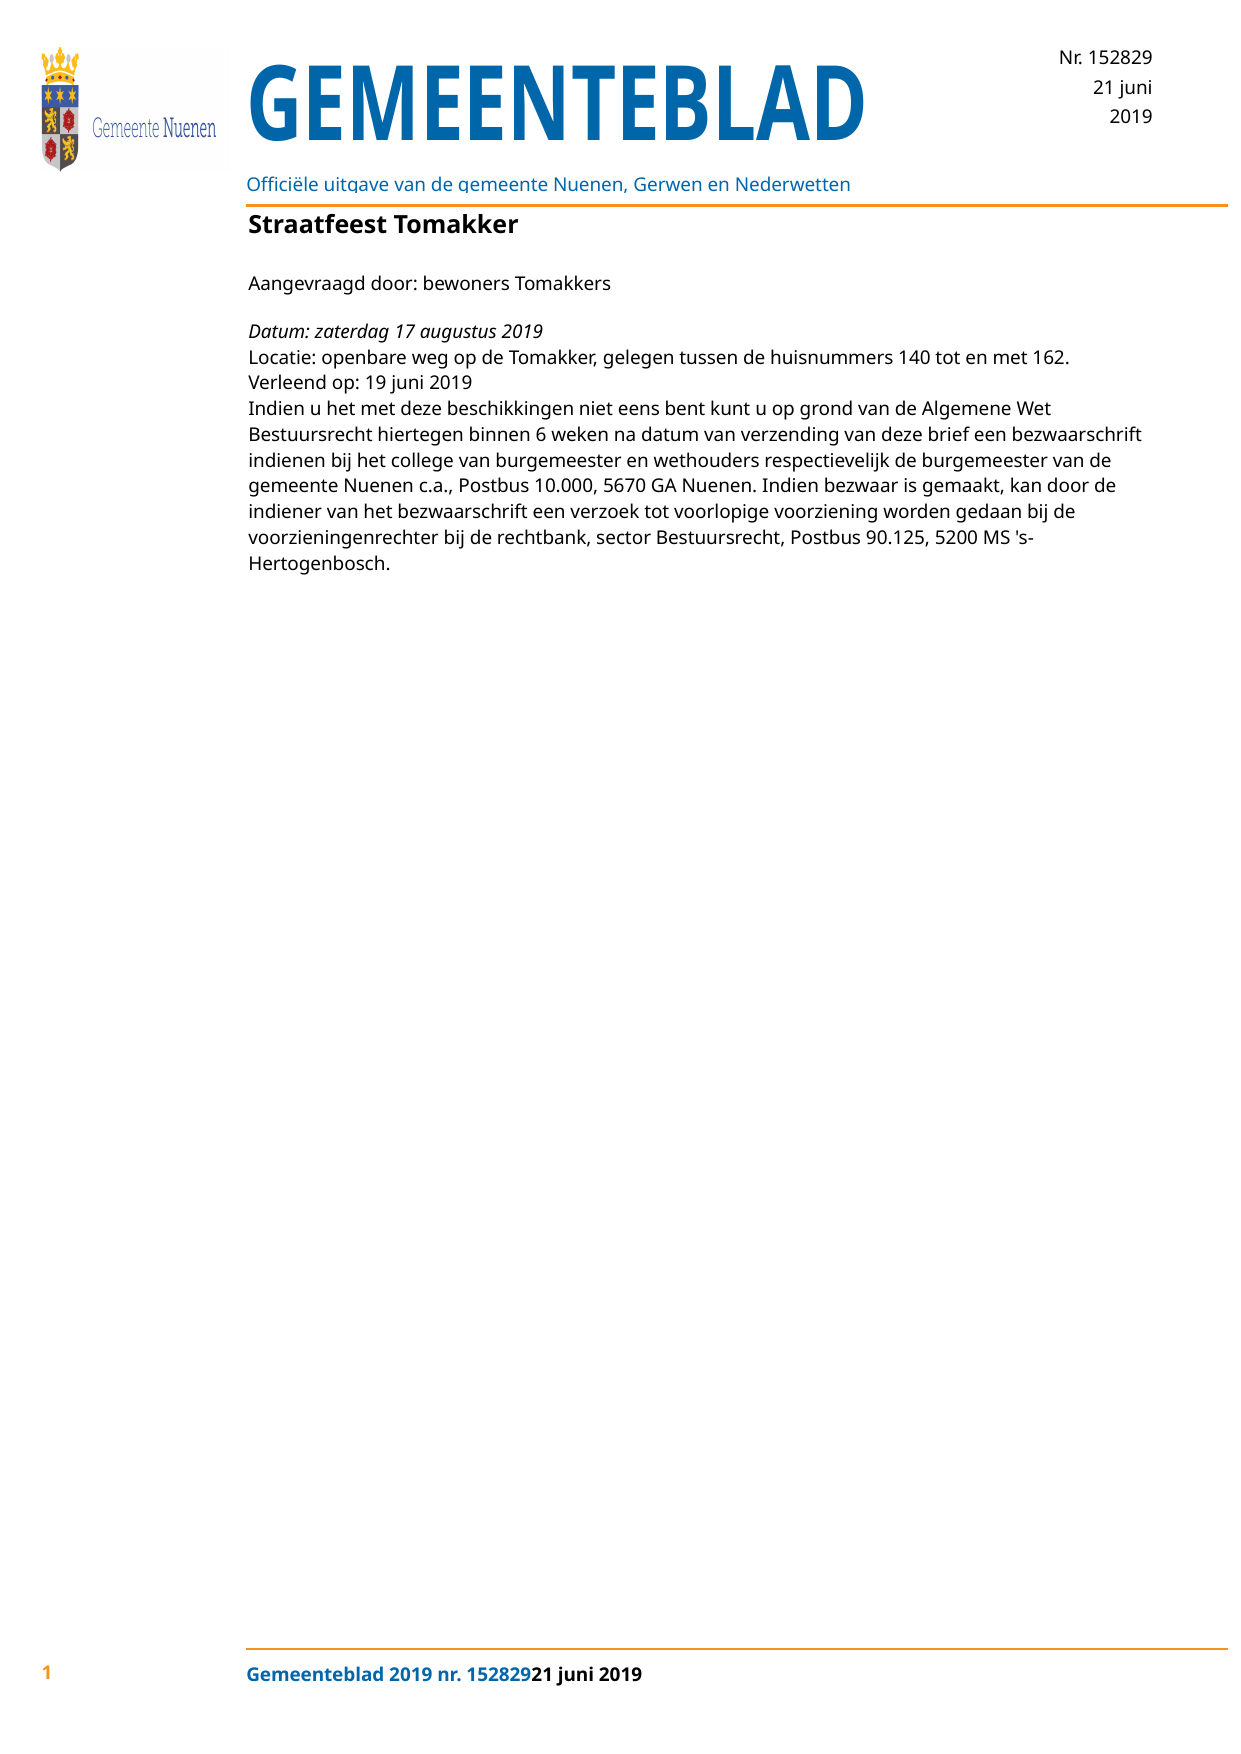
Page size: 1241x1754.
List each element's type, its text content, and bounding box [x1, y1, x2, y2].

text Verleend op: 19 juni 2019 [248, 369, 1152, 395]
text Datum: zaterdag 17 augustus 2019 [248, 318, 1152, 344]
text Indien u het met deze beschikkingen niet eens bent kunt u op grond van de Algemene Wet Bestuursrecht hiertegen binnen 6 weken na datum van verzending van deze brief een bezwaarschrift indienen bij het college van burgemeester en wethouders respectievelijk de burgemeester van de gemeente Nuenen c.a., Postbus 10.000, 5670 GA Nuenen. Indien bezwaar is gemaakt, kan door de indiener van het bezwaarschrift een verzoek tot voorlopige voorziening worden gedaan bij de voorzieningenrechter bij de rechtbank, sector Bestuursrecht, Postbus 90.125, 5200 MS 's-Hertogenbosch. [248, 395, 1152, 575]
text Straatfeest Tomakker [248, 207, 1152, 241]
picture [41, 47, 231, 172]
text Locatie: openbare weg op de Tomakker, gelegen tussen de huisnummers 140 tot en met 162. [248, 344, 1152, 369]
text Aangevraagd door: bewoners Tomakkers [248, 270, 1152, 296]
